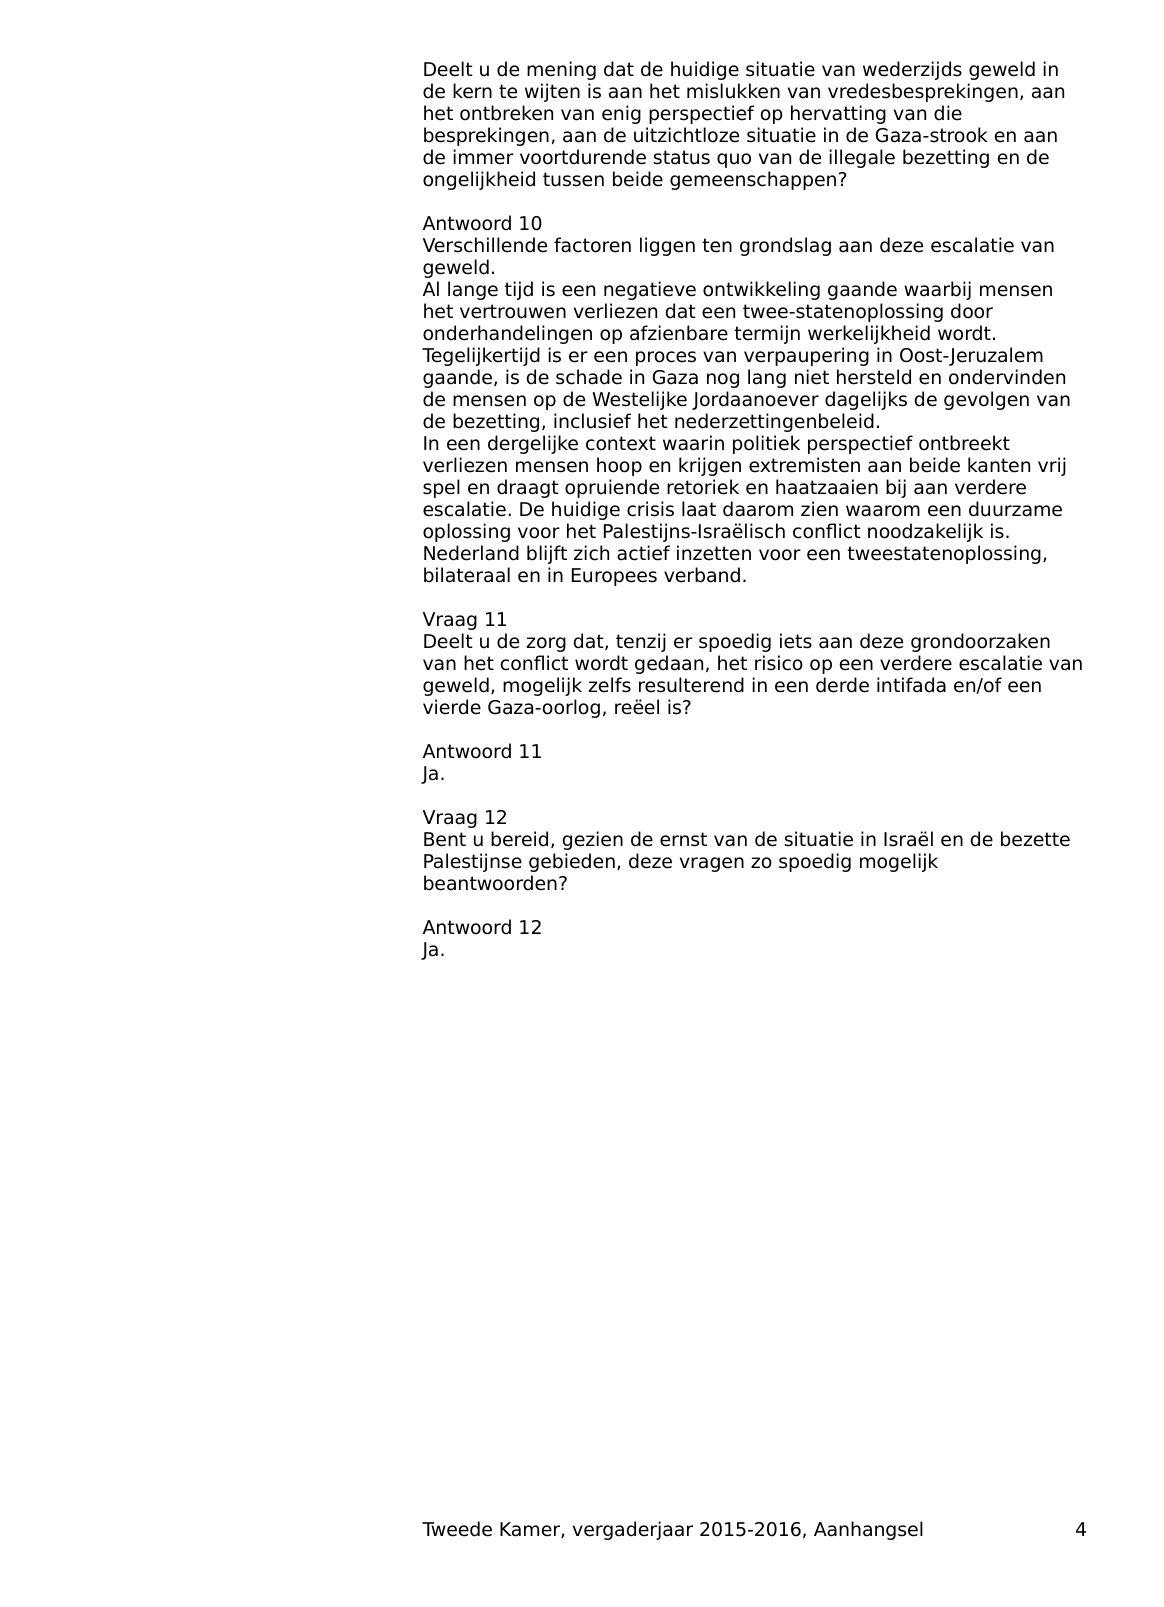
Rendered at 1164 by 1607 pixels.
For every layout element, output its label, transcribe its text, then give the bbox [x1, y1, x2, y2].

text In een dergelijke context waarin politiek perspectief ontbreekt verliezen mensen hoop en krijgen extremisten aan beide kanten vrij spel en draagt opruiende retoriek en haatzaaien bij aan verdere escalatie. De huidige crisis laat daarom zien waarom een duurzame oplossing voor het Palestijns-Israëlisch conflict noodzakelijk is. Nederland blijft zich actief inzetten voor een tweestatenoplossing, bilateraal en in Europees verband. [422, 433, 1087, 587]
text Ja. [422, 939, 1087, 961]
text Antwoord 12 [422, 917, 1087, 939]
text Deelt u de zorg dat, tenzij er spoedig iets aan deze grondoorzaken van het conflict wordt gedaan, het risico op een verdere escalatie van geweld, mogelijk zelfs resulterend in een derde intifada en/of een vierde Gaza-oorlog, reëel is? [422, 631, 1087, 719]
text Al lange tijd is een negatieve ontwikkeling gaande waarbij mensen het vertrouwen verliezen dat een twee-statenoplossing door onderhandelingen op afzienbare termijn werkelijkheid wordt. Tegelijkertijd is er een proces van verpaupering in Oost-Jeruzalem gaande, is de schade in Gaza nog lang niet hersteld en ondervinden de mensen op de Westelijke Jordaanoever dagelijks de gevolgen van de bezetting, inclusief het nederzettingenbeleid. [422, 279, 1087, 433]
text Ja. [422, 763, 1087, 785]
text Antwoord 10 [422, 213, 1087, 235]
text Antwoord 11 [422, 741, 1087, 763]
text Verschillende factoren liggen ten grondslag aan deze escalatie van geweld. [422, 235, 1087, 279]
text Deelt u de mening dat de huidige situatie van wederzijds geweld in de kern te wijten is aan het mislukken van vredesbesprekingen, aan het ontbreken van enig perspectief op hervatting van die besprekingen, aan de uitzichtloze situatie in de Gaza-strook en aan de immer voortdurende status quo van de illegale bezetting en de ongelijkheid tussen beide gemeenschappen? [422, 59, 1087, 191]
text Vraag 11 [422, 609, 1087, 631]
text Bent u bereid, gezien de ernst van de situatie in Israël en de bezette Palestijnse gebieden, deze vragen zo spoedig mogelijk beantwoorden? [422, 829, 1087, 895]
text Vraag 12 [422, 807, 1087, 829]
